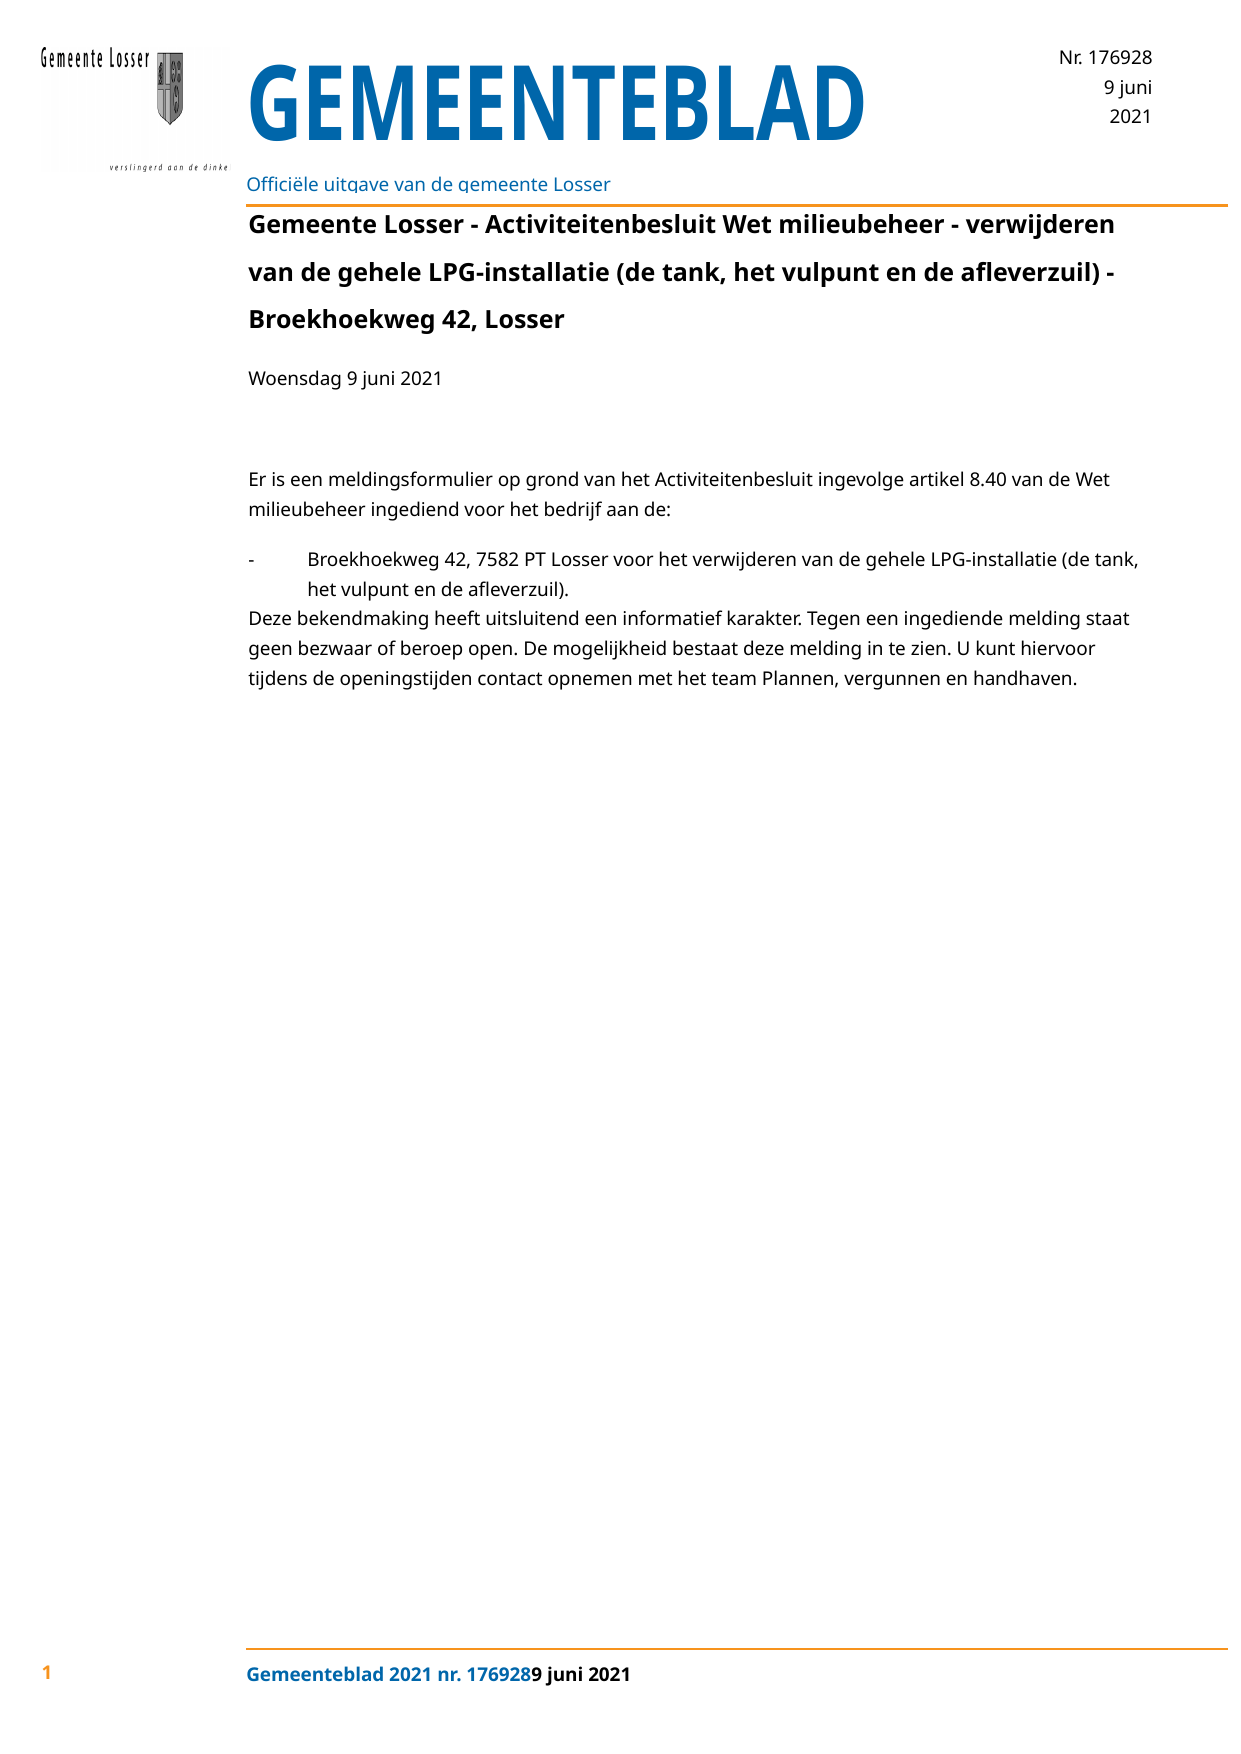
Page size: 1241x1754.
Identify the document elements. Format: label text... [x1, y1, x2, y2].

text Gemeente Losser - Activiteitenbesluit Wet milieubeheer - verwijderen van de gehele LPG-installatie (de tank, het vulpunt en de afleverzuil) - Broekhoekweg 42, Losser [248, 207, 1152, 336]
text Er is een meldingsformulier op grond van het Activiteitenbesluit ingevolge artikel 8.40 van de Wet milieubeheer ingediend voor het bedrijf aan de: [248, 466, 1152, 522]
text Deze bekendmaking heeft uitsluitend een informatief karakter. Tegen een ingediende melding staat geen bezwaar of beroep open. De mogelijkheid bestaat deze melding in te zien. U kunt hiervoor tijdens de openingstijden contact opnemen met het team Plannen, vergunnen en handhaven. [248, 606, 1152, 690]
picture [41, 47, 231, 172]
text Woensdag 9 juni 2021 [248, 366, 1152, 391]
list Broekhoekweg 42, 7582 PT Losser voor het verwijderen van de gehele LPG-installatie (de tank, het vulpunt en de afleverzuil). [248, 546, 1152, 602]
